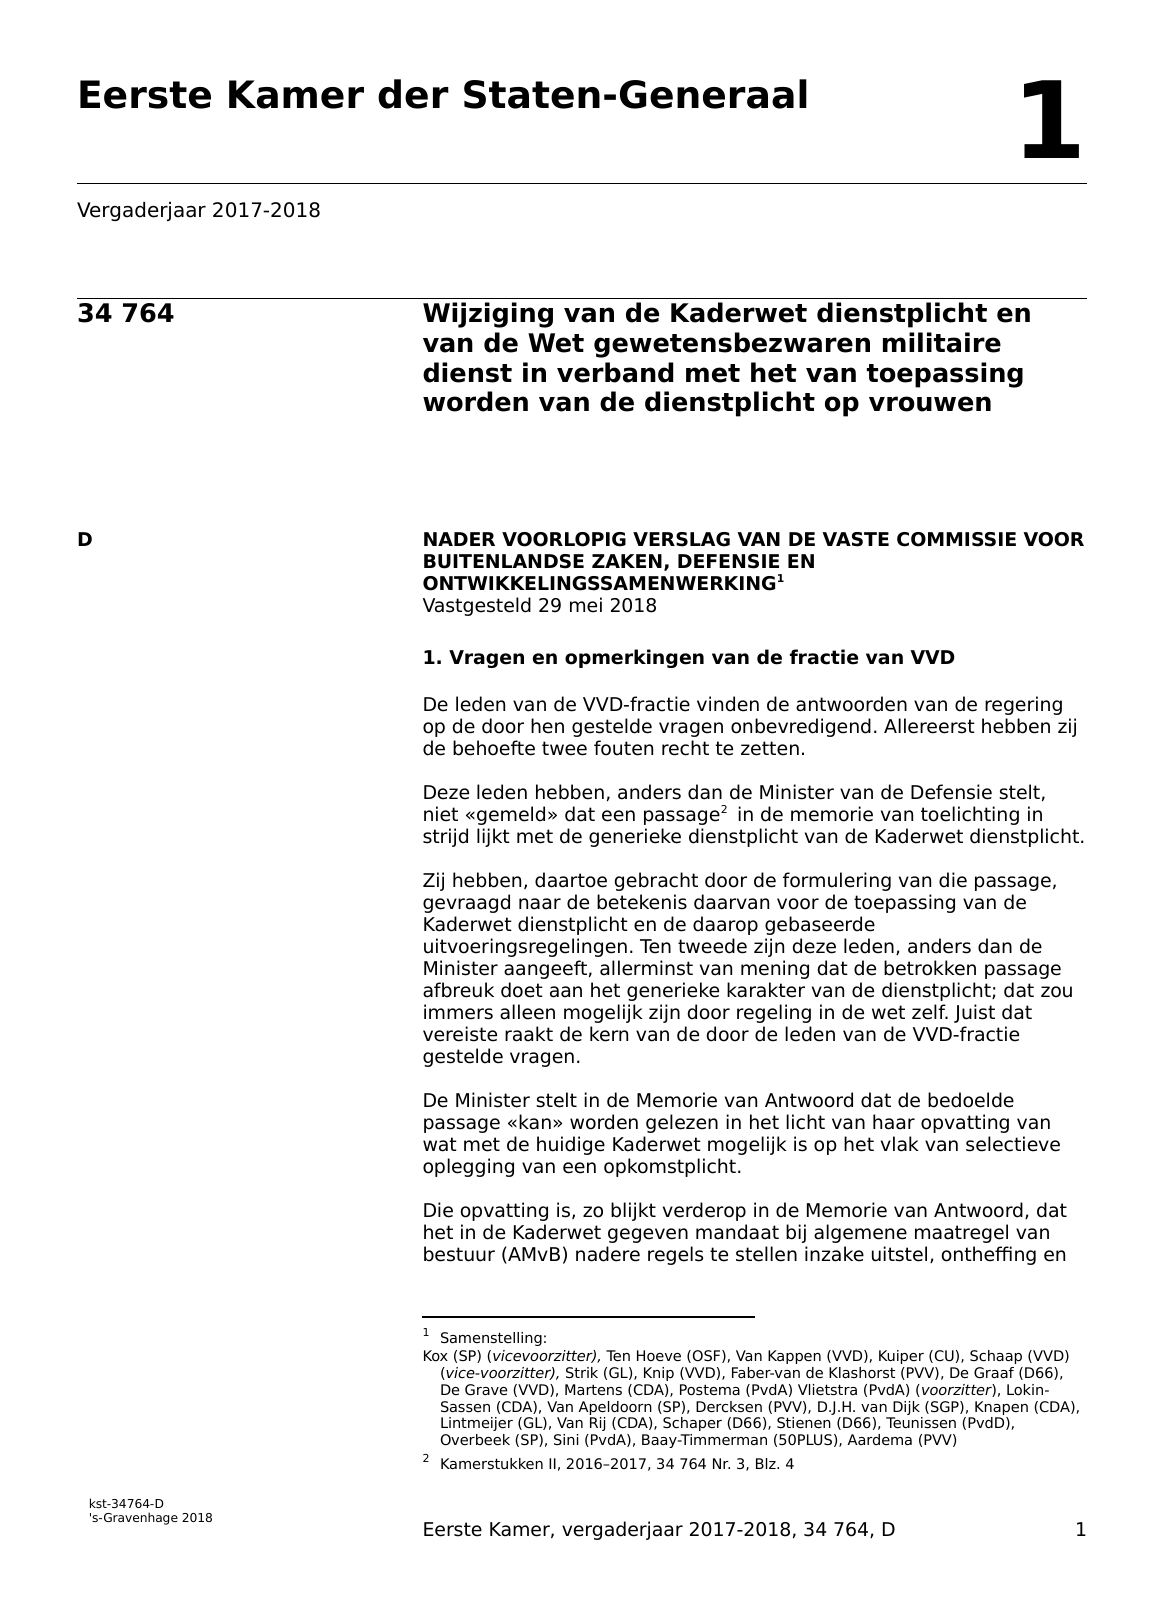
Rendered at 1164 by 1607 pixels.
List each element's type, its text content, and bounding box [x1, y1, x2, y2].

table_header Eerste Kamer der Staten-Generaal [77, 59, 886, 183]
text Die opvatting is, zo blijkt verderop in de Memorie van Antwoord, dat het in de Kaderwet gegeven mandaat bij algemene maatregel van bestuur (AMvB) nadere regels te stellen inzake uitstel, ontheffing en [422, 1200, 1087, 1266]
subtitle 34 764 Wijziging van de Kaderwet dienstplicht en van de Wet gewetensbezwaren militaire dienst in verband met het van toepassing worden van de dienstplicht op vrouwen [77, 299, 1087, 418]
text De Minister stelt in de Memorie van Antwoord dat de bedoelde passage «kan» worden gelezen in het licht van haar opvatting van wat met de huidige Kaderwet mogelijk is op het vlak van selectieve oplegging van een opkomstplicht. [422, 1090, 1087, 1178]
text 's-Gravenhage 2018 [88, 1511, 323, 1525]
table_header 1 [886, 59, 1087, 183]
text Samenstelling: [422, 1326, 1087, 1348]
text De leden van de VVD-fractie vinden de antwoorden van de regering op de door hen gestelde vragen onbevredigend. Allereerst hebben zij de behoefte twee fouten recht te zetten. [422, 694, 1087, 759]
table_cell Vergaderjaar 2017-2018 [77, 184, 1087, 298]
subtitle D NADER VOORLOPIG VERSLAG VAN DE VASTE COMMISSIE VOOR BUITENLANDSE ZAKEN, DEFENSIE EN ONTWIKKELINGSSAMENWERKING [77, 529, 1087, 595]
text Deze leden hebben, anders dan de Minister van de Defensie stelt, niet «gemeld» dat een passage in de memorie van toelichting in strijd lijkt met de generieke dienstplicht van de Kaderwet dienstplicht. [422, 782, 1087, 848]
subtitle 1. Vragen en opmerkingen van de fractie van VVD [422, 647, 1087, 669]
text kst-34764-D [88, 1497, 323, 1511]
text Kamerstukken II, 2016–2017, 34 764 Nr. 3, Blz. 4 [422, 1452, 1087, 1474]
text Kox (SP) (vicevoorzitter), Ten Hoeve (OSF), Van Kappen (VVD), Kuiper (CU), Schaap (VVD) (vice-voorzitter), Strik (GL), Knip (VVD), Faber-van de Klashorst (PVV), De Graaf (D66), De Grave (VVD), Martens (CDA), Postema (PvdA) Vlietstra (PvdA) (voorzitter), Lokin-Sassen (CDA), Van Apeldoorn (SP), Dercksen (PVV), D.J.H. van Dijk (SGP), Knapen (CDA), Lintmeijer (GL), Van Rij (CDA), Schaper (D66), Stienen (D66), Teunissen (PvdD), Overbeek (SP), Sini (PvdA), Baay-Timmerman (50PLUS), Aardema (PVV) [422, 1348, 1087, 1449]
text Vastgesteld 29 mei 2018 [422, 595, 1087, 617]
text Zij hebben, daartoe gebracht door de formulering van die passage, gevraagd naar de betekenis daarvan voor de toepassing van de Kaderwet dienstplicht en de daarop gebaseerde uitvoeringsregelingen. Ten tweede zijn deze leden, anders dan de Minister aangeeft, allerminst van mening dat de betrokken passage afbreuk doet aan het generieke karakter van de dienstplicht; dat zou immers alleen mogelijk zijn door regeling in de wet zelf. Juist dat vereiste raakt de kern van de door de leden van de VVD-fractie gestelde vragen. [422, 870, 1087, 1068]
